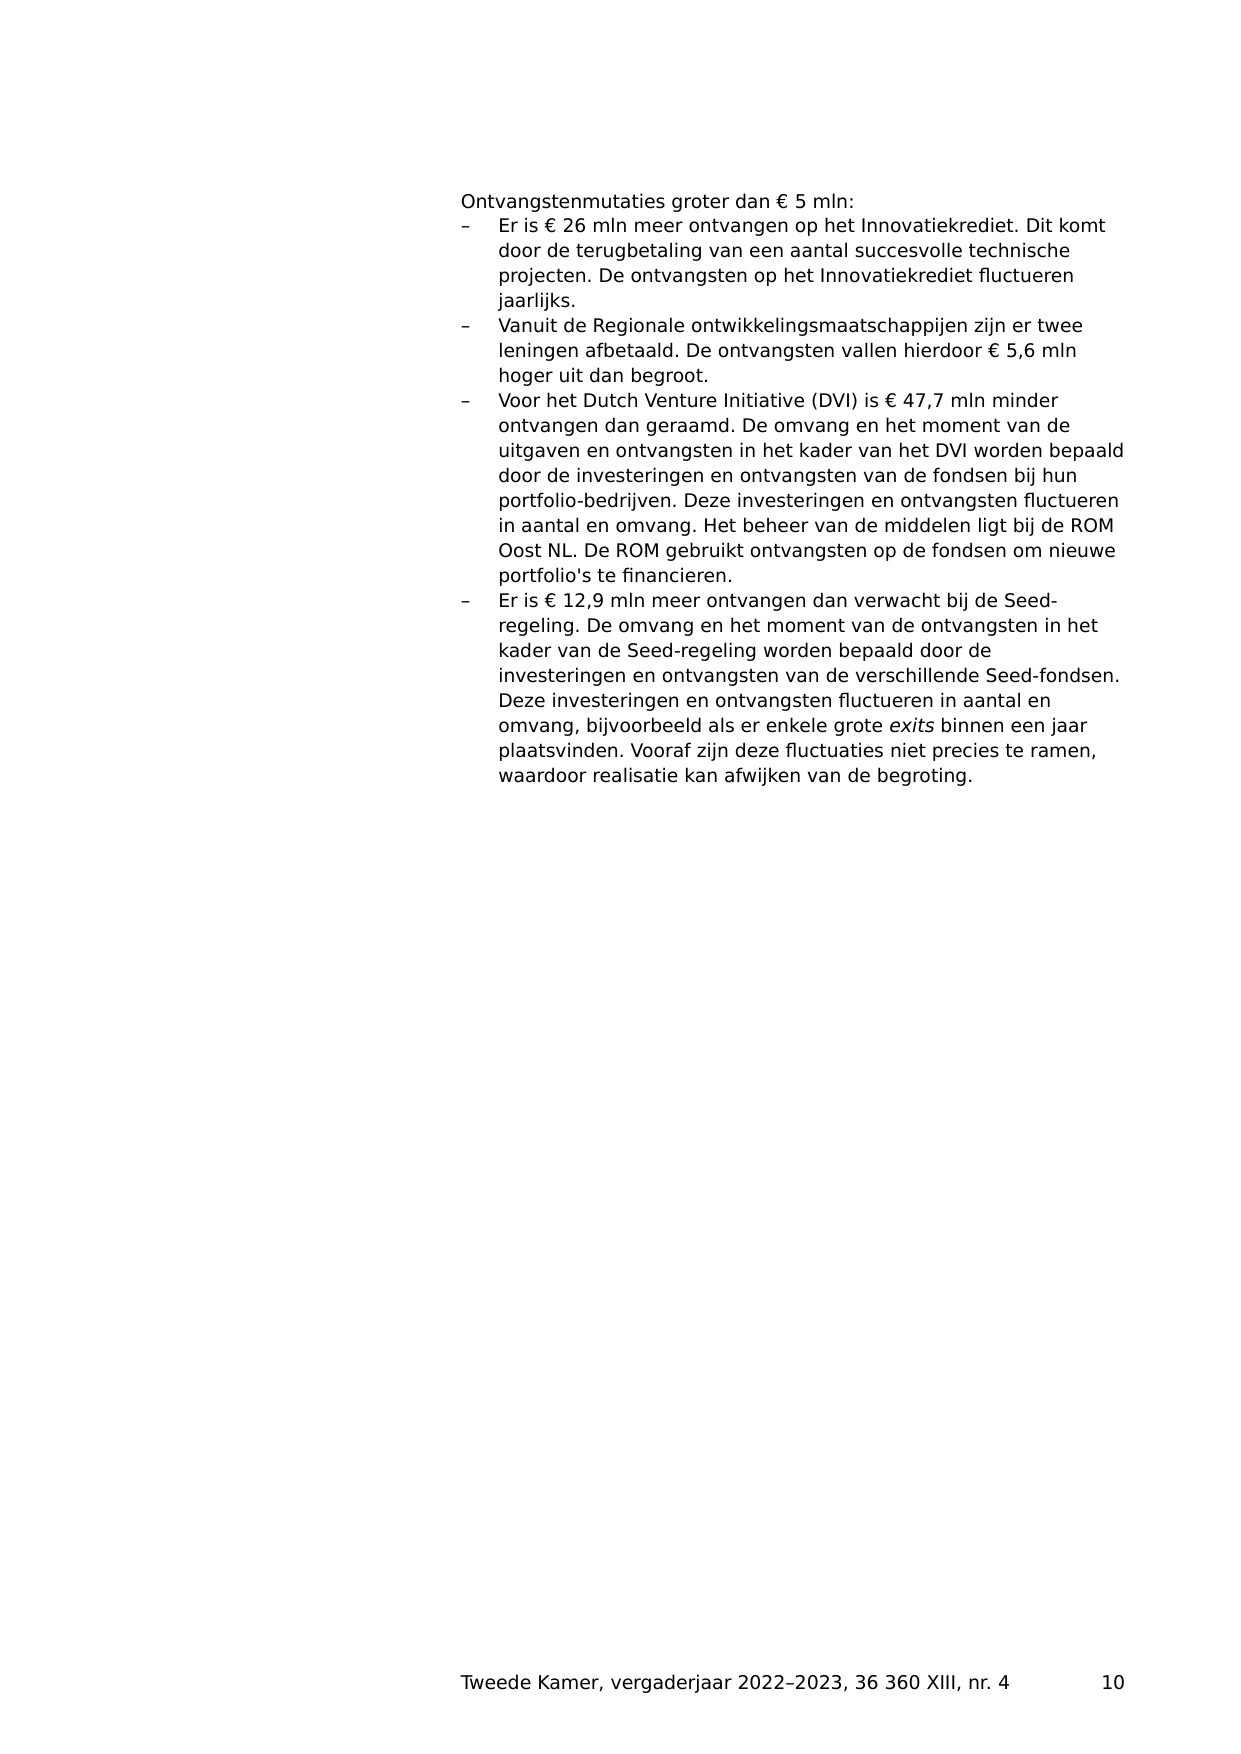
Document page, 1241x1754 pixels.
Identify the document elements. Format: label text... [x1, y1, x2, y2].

list Er is € 26 mln meer ontvangen op het Innovatiekrediet. Dit komt door de terugbetaling van een aantal succesvolle technische projecten. De ontvangsten op het Innovatiekrediet fluctueren jaarlijks. [461, 213, 1125, 313]
list Voor het Dutch Venture Initiative (DVI) is € 47,7 mln minder ontvangen dan geraamd. De omvang en het moment van de uitgaven en ontvangsten in het kader van het DVI worden bepaald door de investeringen en ontvangsten van de fondsen bij hun portfolio-bedrijven. Deze investeringen en ontvangsten fluctueren in aantal en omvang. Het beheer van de middelen ligt bij de ROM Oost NL. De ROM gebruikt ontvangsten op de fondsen om nieuwe portfolio's te financieren. [461, 388, 1125, 588]
text Ontvangstenmutaties groter dan € 5 mln: [461, 191, 1125, 213]
list Er is € 12,9 mln meer ontvangen dan verwacht bij de Seed-regeling. De omvang en het moment van de ontvangsten in het kader van de Seed-regeling worden bepaald door de investeringen en ontvangsten van de verschillende Seed-fondsen. Deze investeringen en ontvangsten fluctueren in aantal en omvang, bijvoorbeeld als er enkele grote exits binnen een jaar plaatsvinden. Vooraf zijn deze fluctuaties niet precies te ramen, waardoor realisatie kan afwijken van de begroting. [461, 588, 1125, 788]
list Vanuit de Regionale ontwikkelingsmaatschappijen zijn er twee leningen afbetaald. De ontvangsten vallen hierdoor € 5,6 mln hoger uit dan begroot. [461, 313, 1125, 388]
